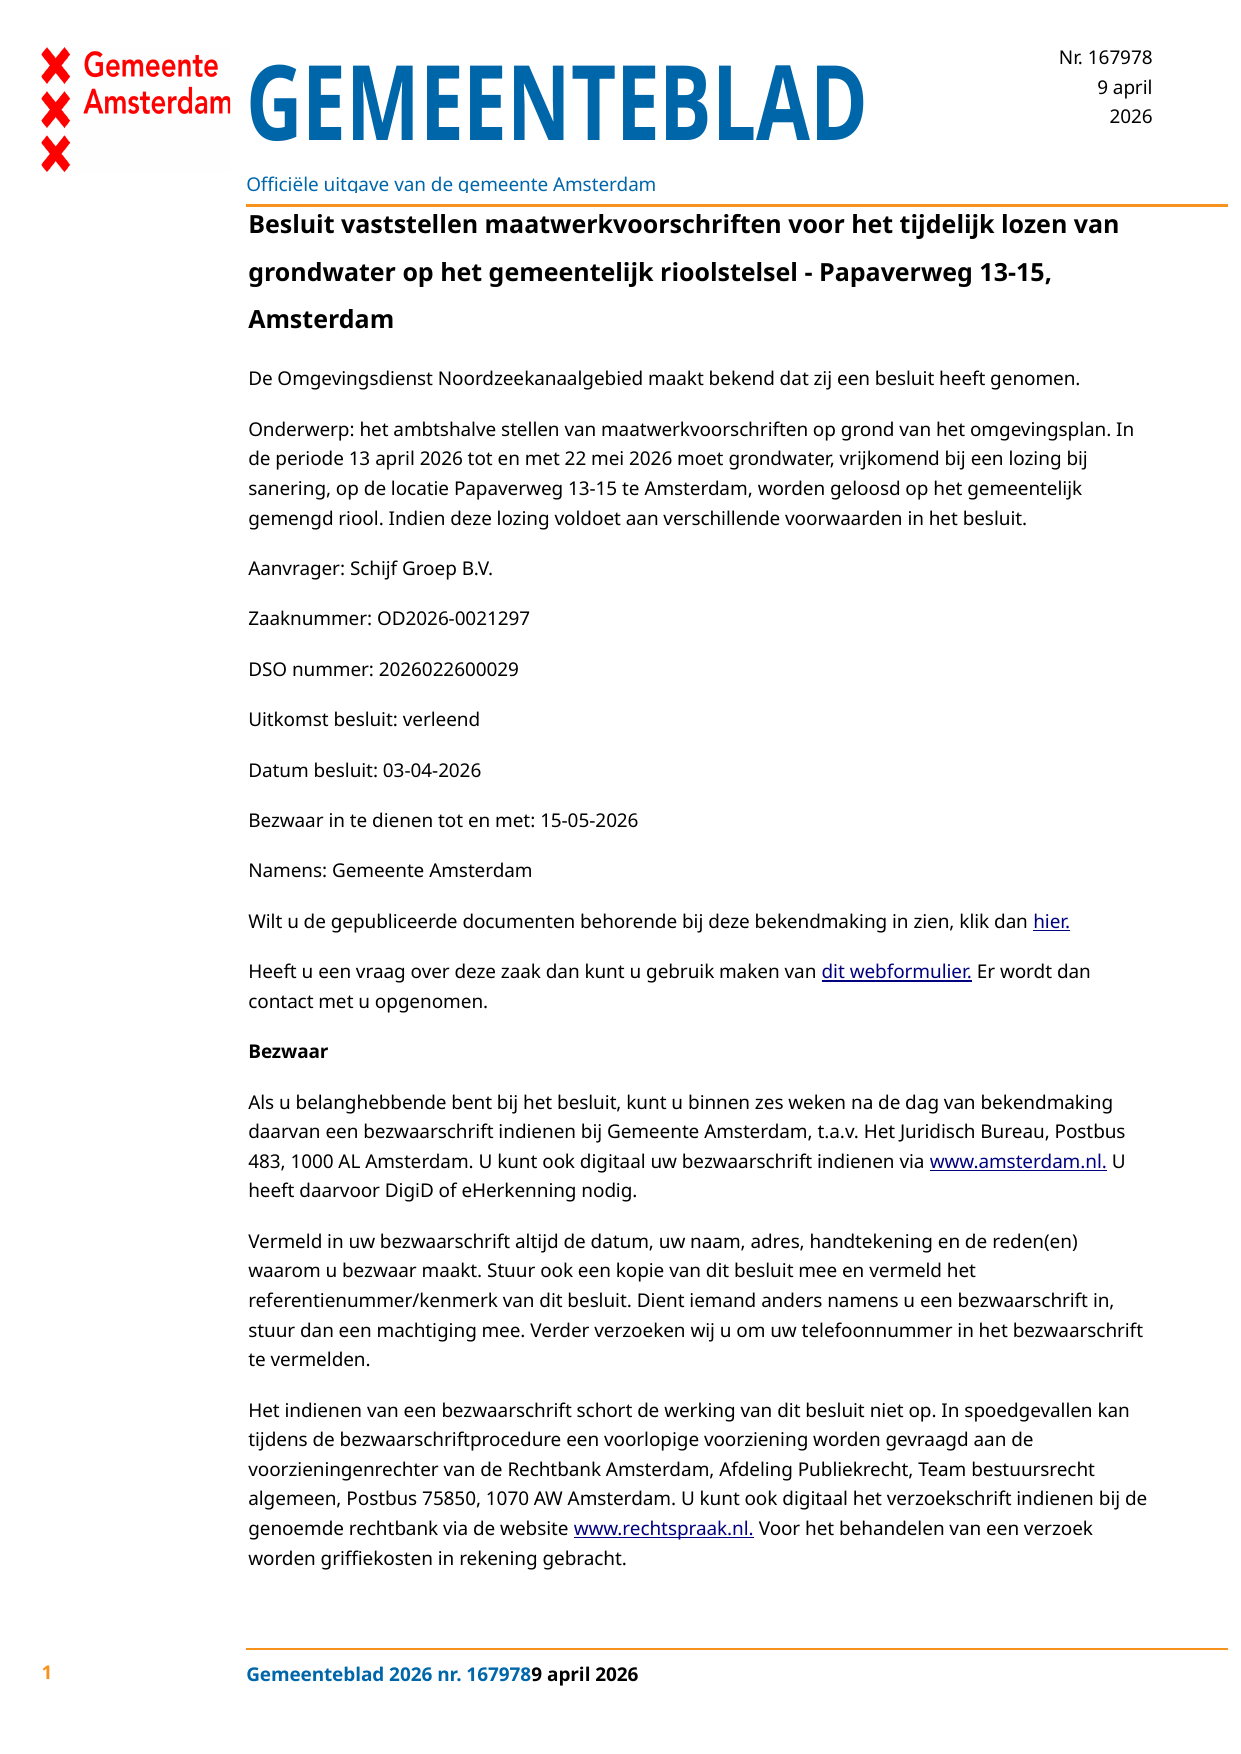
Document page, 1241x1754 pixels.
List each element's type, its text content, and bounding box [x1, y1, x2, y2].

picture [41, 47, 231, 172]
text Datum besluit: 03-04-2026 [248, 757, 1152, 782]
text Besluit vaststellen maatwerkvoorschriften voor het tijdelijk lozen van grondwater op het gemeentelijk rioolstelsel - Papaverweg 13-15, Amsterdam [248, 207, 1152, 336]
text Zaaknummer: OD2026-0021297 [248, 606, 1152, 631]
text Onderwerp: het ambtshalve stellen van maatwerkvoorschriften op grond van het omgevingsplan. In de periode 13 april 2026 tot en met 22 mei 2026 moet grondwater, vrijkomend bij een lozing bij sanering, op de locatie Papaverweg 13-15 te Amsterdam, worden geloosd op het gemeentelijk gemengd riool. Indien deze lozing voldoet aan verschillende voorwaarden in het besluit. [248, 416, 1152, 530]
text Namens: Gemeente Amsterdam [248, 858, 1152, 883]
text Wilt u de gepubliceerde documenten behorende bij deze bekendmaking in zien, klik dan hier. [248, 908, 1152, 934]
text Vermeld in uw bezwaarschrift altijd de datum, uw naam, adres, handtekening en de reden(en) waarom u bezwaar maakt. Stuur ook een kopie van dit besluit mee en vermeld het referentienummer/kenmerk van dit besluit. Dient iemand anders namens u een bezwaarschrift in, stuur dan een machtiging mee. Verder verzoeken wij u om uw telefoonnummer in het bezwaarschrift te vermelden. [248, 1228, 1152, 1372]
text De Omgevingsdienst Noordzeekanaalgebied maakt bekend dat zij een besluit heeft genomen. [248, 366, 1152, 391]
text Als u belanghebbende bent bij het besluit, kunt u binnen zes weken na de dag van bekendmaking daarvan een bezwaarschrift indienen bij Gemeente Amsterdam, t.a.v. Het Juridisch Bureau, Postbus 483, 1000 AL Amsterdam. U kunt ook digitaal uw bezwaarschrift indienen via www.amsterdam.nl. U heeft daarvoor DigiD of eHerkenning nodig. [248, 1089, 1152, 1203]
text Aanvrager: Schijf Groep B.V. [248, 555, 1152, 581]
text Bezwaar [248, 1038, 1152, 1064]
text Heeft u een vraag over deze zaak dan kunt u gebruik maken van dit webformulier. Er wordt dan contact met u opgenomen. [248, 958, 1152, 1014]
text Bezwaar in te dienen tot en met: 15-05-2026 [248, 807, 1152, 833]
text DSO nummer: 2026022600029 [248, 656, 1152, 682]
text Het indienen van een bezwaarschrift schort de werking van dit besluit niet op. In spoedgevallen kan tijdens de bezwaarschriftprocedure een voorlopige voorziening worden gevraagd aan de voorzieningenrechter van de Rechtbank Amsterdam, Afdeling Publiekrecht, Team bestuursrecht algemeen, Postbus 75850, 1070 AW Amsterdam. U kunt ook digitaal het verzoekschrift indienen bij de genoemde rechtbank via de website www.rechtspraak.nl. Voor het behandelen van een verzoek worden griffiekosten in rekening gebracht. [248, 1397, 1152, 1570]
text Uitkomst besluit: verleend [248, 706, 1152, 732]
